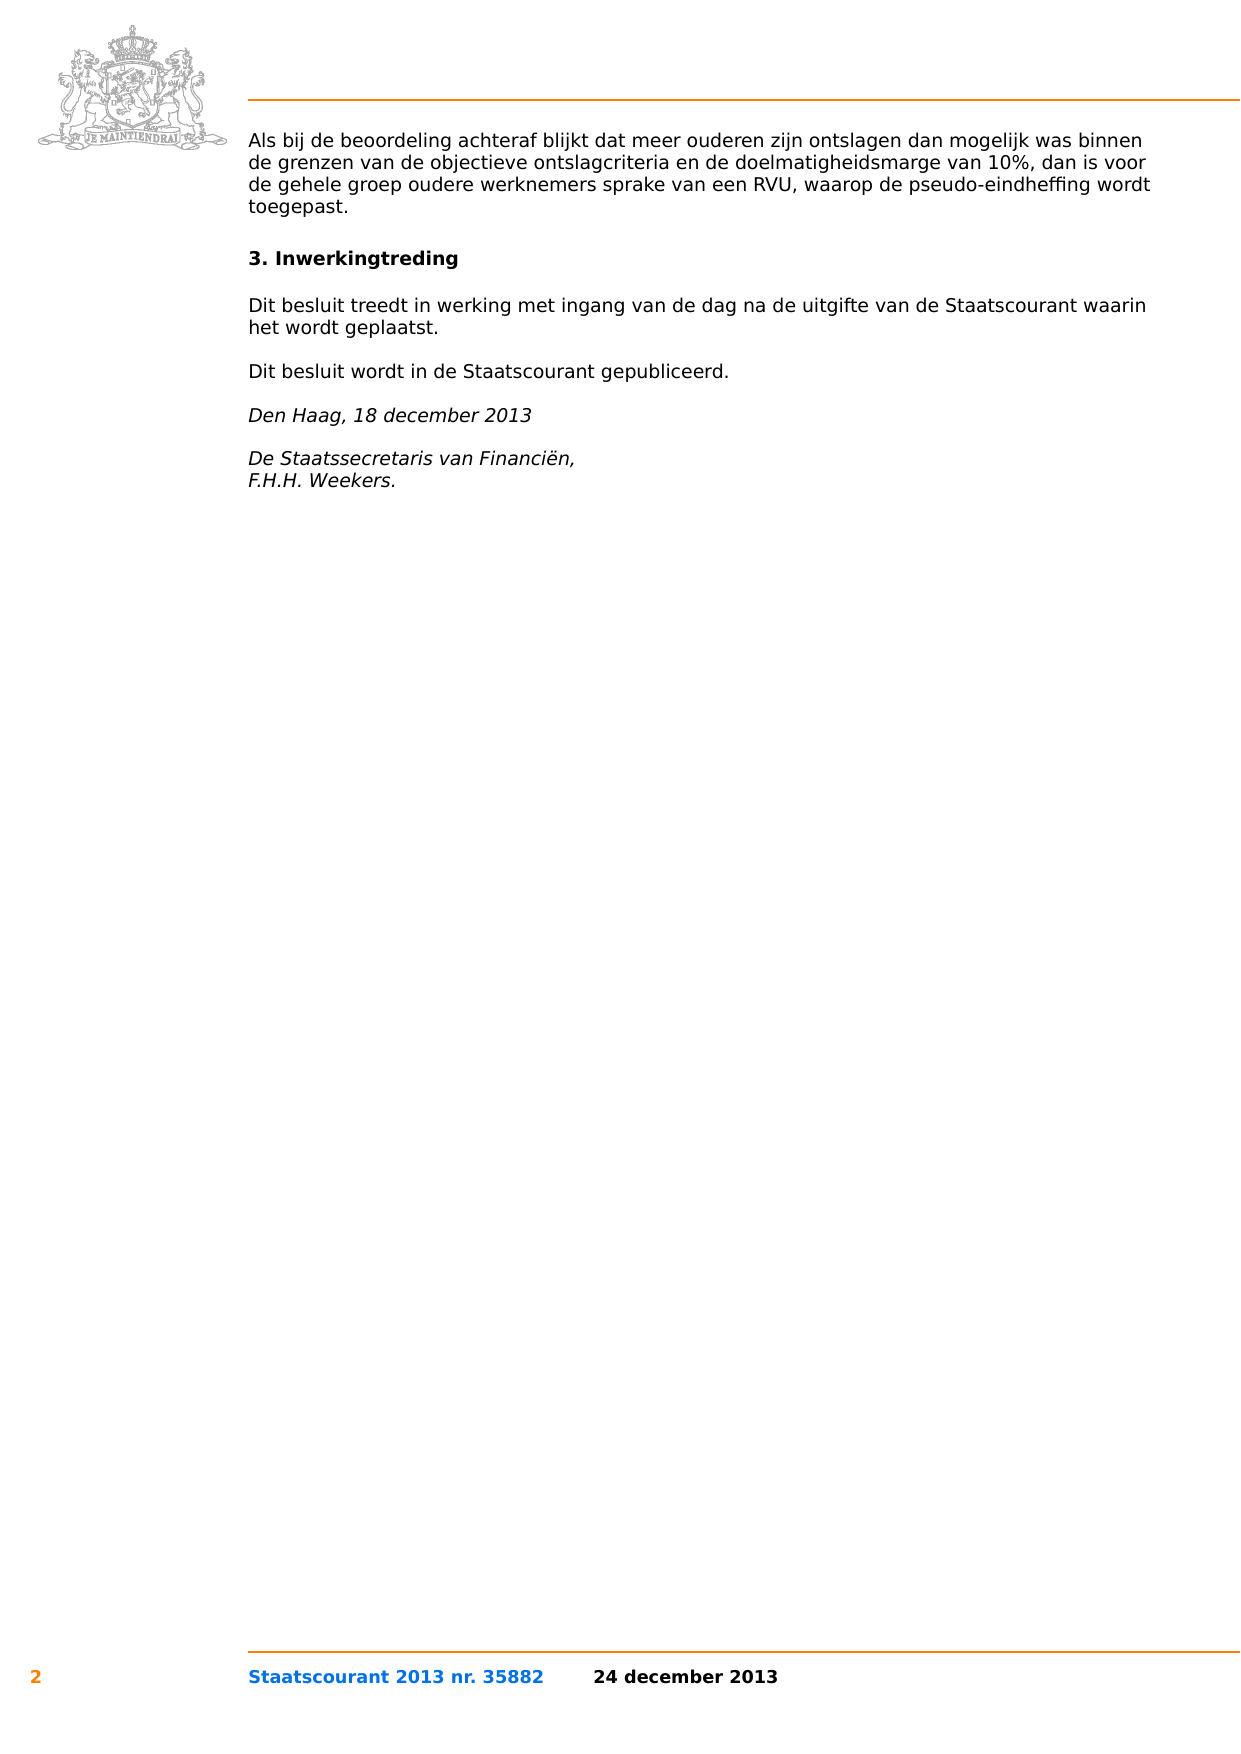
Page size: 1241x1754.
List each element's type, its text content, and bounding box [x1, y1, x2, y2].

text Dit besluit wordt in de Staatscourant gepubliceerd. [248, 361, 1163, 383]
text De Staatssecretaris van Financiën, F.H.H. Weekers. [248, 448, 1163, 492]
text Den Haag, 18 december 2013 [248, 404, 1163, 426]
subtitle 3. Inwerkingtreding [248, 248, 1163, 270]
text Als bij de beoordeling achteraf blijkt dat meer ouderen zijn ontslagen dan mogelijk was binnen de grenzen van de objectieve ontslagcriteria en de doelmatigheidsmarge van 10%, dan is voor de gehele groep oudere werknemers sprake van een RVU, waarop de pseudo-eindheffing wordt toegepast. [248, 130, 1163, 218]
picture [38, 25, 227, 150]
text Dit besluit treedt in werking met ingang van de dag na de uitgifte van de Staatscourant waarin het wordt geplaatst. [248, 295, 1163, 339]
